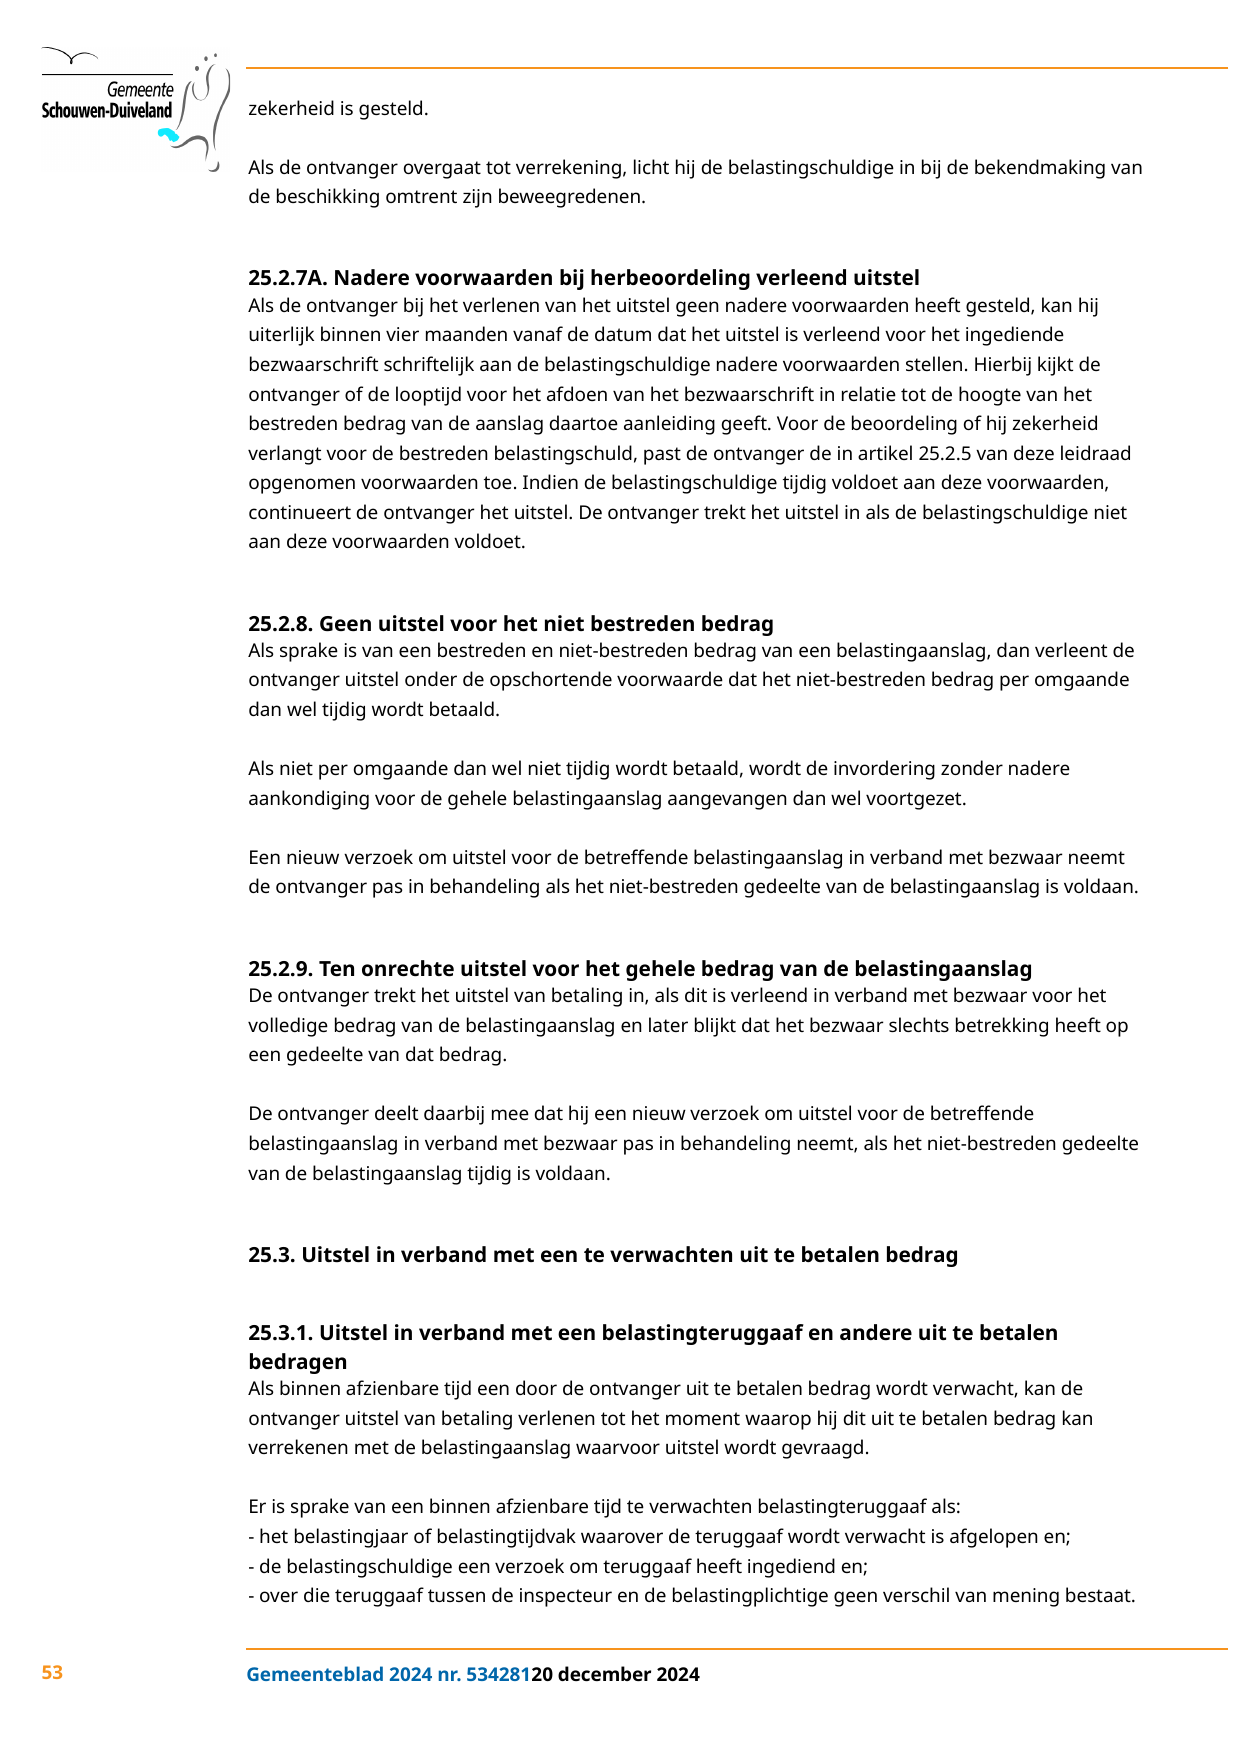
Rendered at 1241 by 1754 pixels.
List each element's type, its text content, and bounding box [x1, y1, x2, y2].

text Als sprake is van een bestreden en niet-bestreden bedrag van een belastingaanslag, dan verleent de ontvanger uitstel onder de opschortende voorwaarde dat het niet-bestreden bedrag per omgaande dan wel tijdig wordt betaald. [248, 637, 1152, 722]
text - de belastingschuldige een verzoek om teruggaaf heeft ingediend en; [248, 1553, 1152, 1579]
text Er is sprake van een binnen afzienbare tijd te verwachten belastingteruggaaf als: [248, 1494, 1152, 1519]
picture [41, 47, 231, 172]
text Als de ontvanger bij het verlenen van het uitstel geen nadere voorwaarden heeft gesteld, kan hij uiterlijk binnen vier maanden vanaf de datum dat het uitstel is verleend voor het ingediende bezwaarschrift schriftelijk aan de belastingschuldige nadere voorwaarden stellen. Hierbij kijkt de ontvanger of de looptijd voor het afdoen van het bezwaarschrift in relatie tot de hoogte van het bestreden bedrag van de aanslag daartoe aanleiding geeft. Voor de beoordeling of hij zekerheid verlangt voor de bestreden belastingschuld, past de ontvanger de in artikel 25.2.5 van deze leidraad opgenomen voorwaarden toe. Indien de belastingschuldige tijdig voldoet aan deze voorwaarden, continueert de ontvanger het uitstel. De ontvanger trekt het uitstel in als de belastingschuldige niet aan deze voorwaarden voldoet. [248, 292, 1152, 554]
text Als binnen afzienbare tijd een door de ontvanger uit te betalen bedrag wordt verwacht, kan de ontvanger uitstel van betaling verlenen tot het moment waarop hij dit uit te betalen bedrag kan verrekenen met de belastingaanslag waarvoor uitstel wordt gevraagd. [248, 1375, 1152, 1460]
text 25.2.7A. Nadere voorwaarden bij herbeoordeling verleend uitstel [248, 263, 1152, 292]
text Een nieuw verzoek om uitstel voor de betreffende belastingaanslag in verband met bezwaar neemt de ontvanger pas in behandeling als het niet-bestreden gedeelte van de belastingaanslag is voldaan. [248, 844, 1152, 899]
text - het belastingjaar of belastingtijdvak waarover de teruggaaf wordt verwacht is afgelopen en; [248, 1523, 1152, 1549]
text 25.3.1. Uitstel in verband met een belastingteruggaaf en andere uit te betalen bedragen [248, 1318, 1152, 1375]
text De ontvanger deelt daarbij mee dat hij een nieuw verzoek om uitstel voor de betreffende belastingaanslag in verband met bezwaar pas in behandeling neemt, als het niet-bestreden gedeelte van de belastingaanslag tijdig is voldaan. [248, 1101, 1152, 1185]
text zekerheid is gesteld. [248, 95, 1152, 121]
text Als niet per omgaande dan wel niet tijdig wordt betaald, wordt de invordering zonder nadere aankondiging voor de gehele belastingaanslag aangevangen dan wel voortgezet. [248, 755, 1152, 811]
text 25.3. Uitstel in verband met een te verwachten uit te betalen bedrag [248, 1240, 1152, 1268]
text 25.2.8. Geen uitstel voor het niet bestreden bedrag [248, 609, 1152, 637]
text Als de ontvanger overgaat tot verrekening, licht hij de belastingschuldige in bij de bekendmaking van de beschikking omtrent zijn beweegredenen. [248, 154, 1152, 209]
text De ontvanger trekt het uitstel van betaling in, als dit is verleend in verband met bezwaar voor het volledige bedrag van de belastingaanslag en later blijkt dat het bezwaar slechts betrekking heeft op een gedeelte van dat bedrag. [248, 982, 1152, 1067]
text 25.2.9. Ten onrechte uitstel voor het gehele bedrag van de belastingaanslag [248, 954, 1152, 982]
text - over die teruggaaf tussen de inspecteur en de belastingplichtige geen verschil van mening bestaat. [248, 1582, 1152, 1608]
